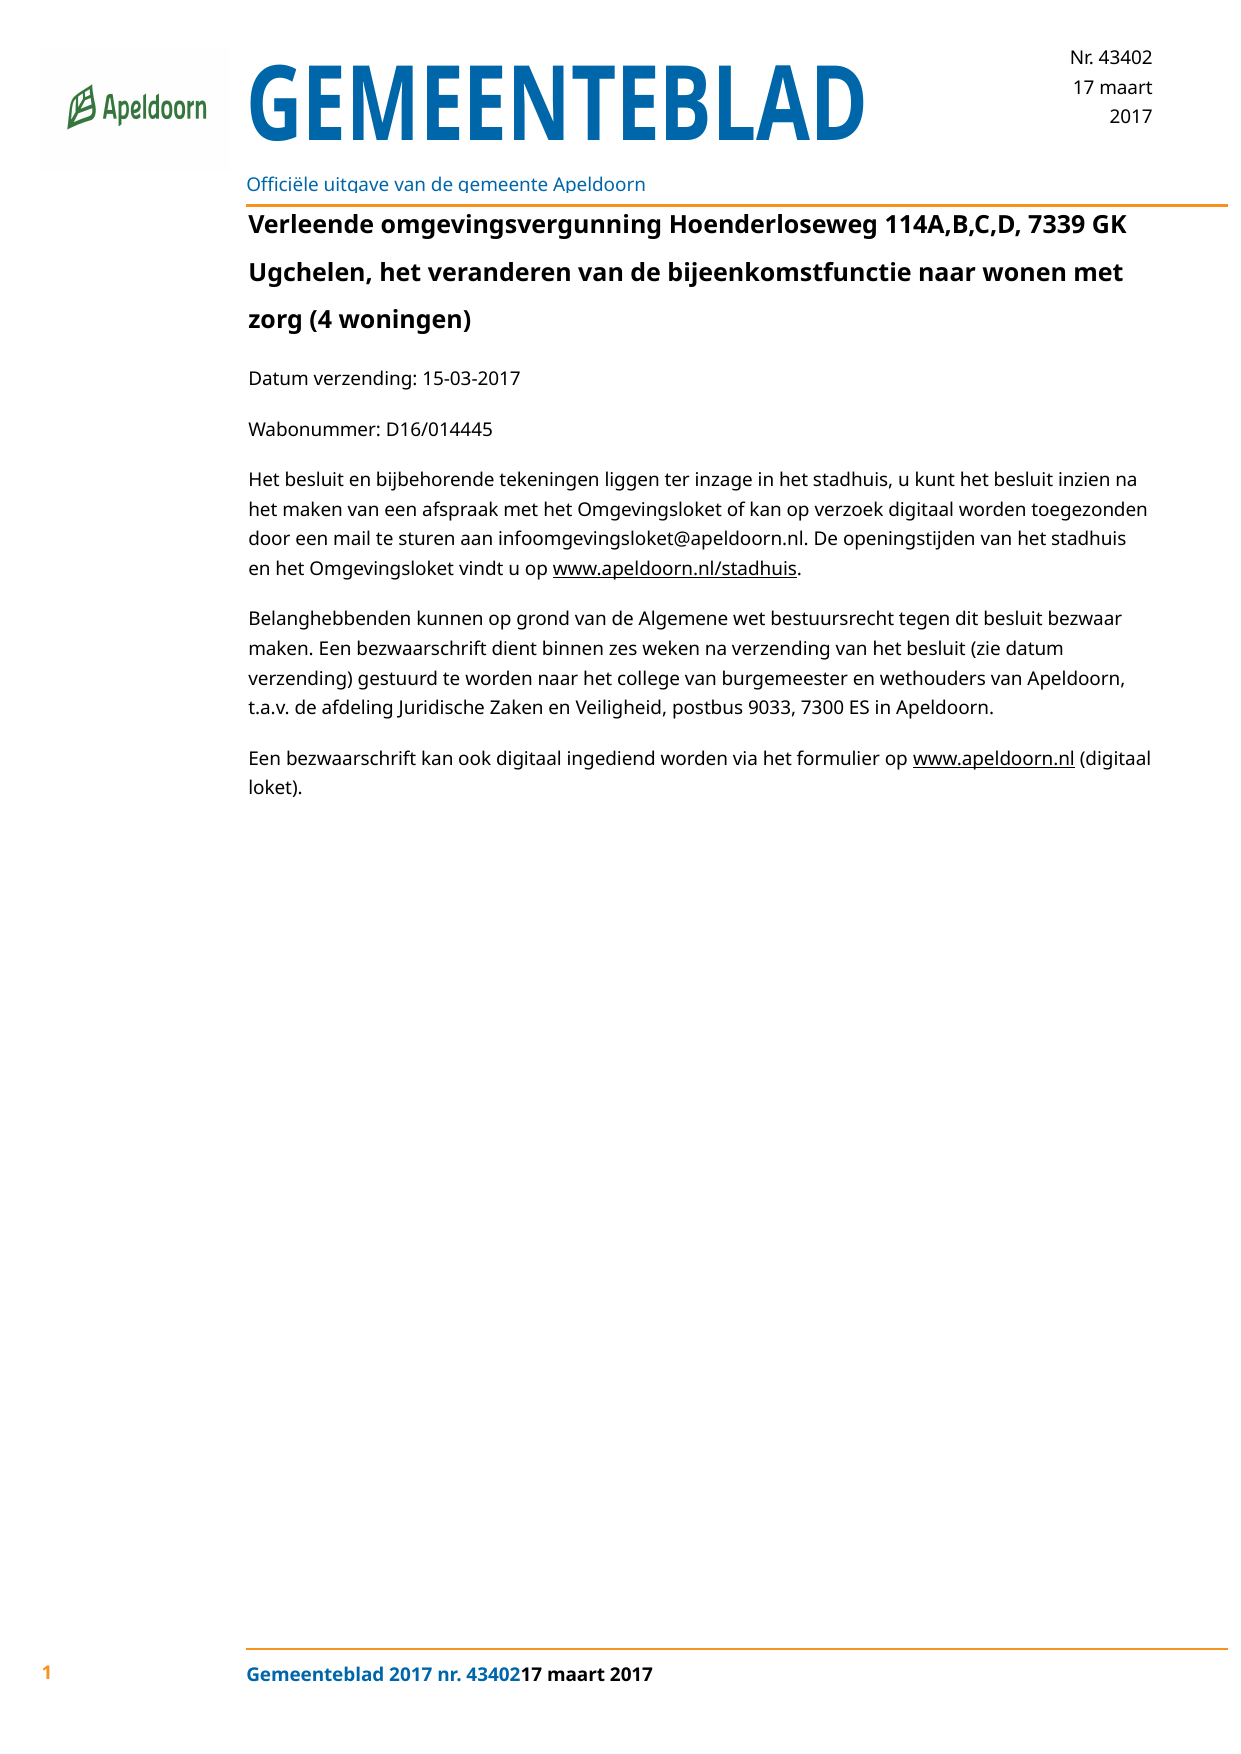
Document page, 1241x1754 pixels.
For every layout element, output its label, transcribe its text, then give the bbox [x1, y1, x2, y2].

text Verleende omgevingsvergunning Hoenderloseweg 114A,B,C,D, 7339 GK Ugchelen, het veranderen van de bijeenkomstfunctie naar wonen met zorg (4 woningen) [248, 207, 1152, 336]
text Het besluit en bijbehorende tekeningen liggen ter inzage in het stadhuis, u kunt het besluit inzien na het maken van een afspraak met het Omgevingsloket of kan op verzoek digitaal worden toegezonden door een mail te sturen aan infoomgevingsloket@apeldoorn.nl. De openingstijden van het stadhuis en het Omgevingsloket vindt u op www.apeldoorn.nl/stadhuis. [248, 466, 1152, 581]
text Belanghebbenden kunnen op grond van de Algemene wet bestuursrecht tegen dit besluit bezwaar maken. Een bezwaarschrift dient binnen zes weken na verzending van het besluit (zie datum verzending) gestuurd te worden naar het college van burgemeester en wethouders van Apeldoorn, t.a.v. de afdeling Juridische Zaken en Veiligheid, postbus 9033, 7300 ES in Apeldoorn. [248, 606, 1152, 720]
text Datum verzending: 15-03-2017 [248, 366, 1152, 391]
text Een bezwaarschrift kan ook digitaal ingediend worden via het formulier op www.apeldoorn.nl (digitaal loket). [248, 745, 1152, 800]
text Wabonummer: D16/014445 [248, 416, 1152, 442]
picture [41, 47, 231, 172]
